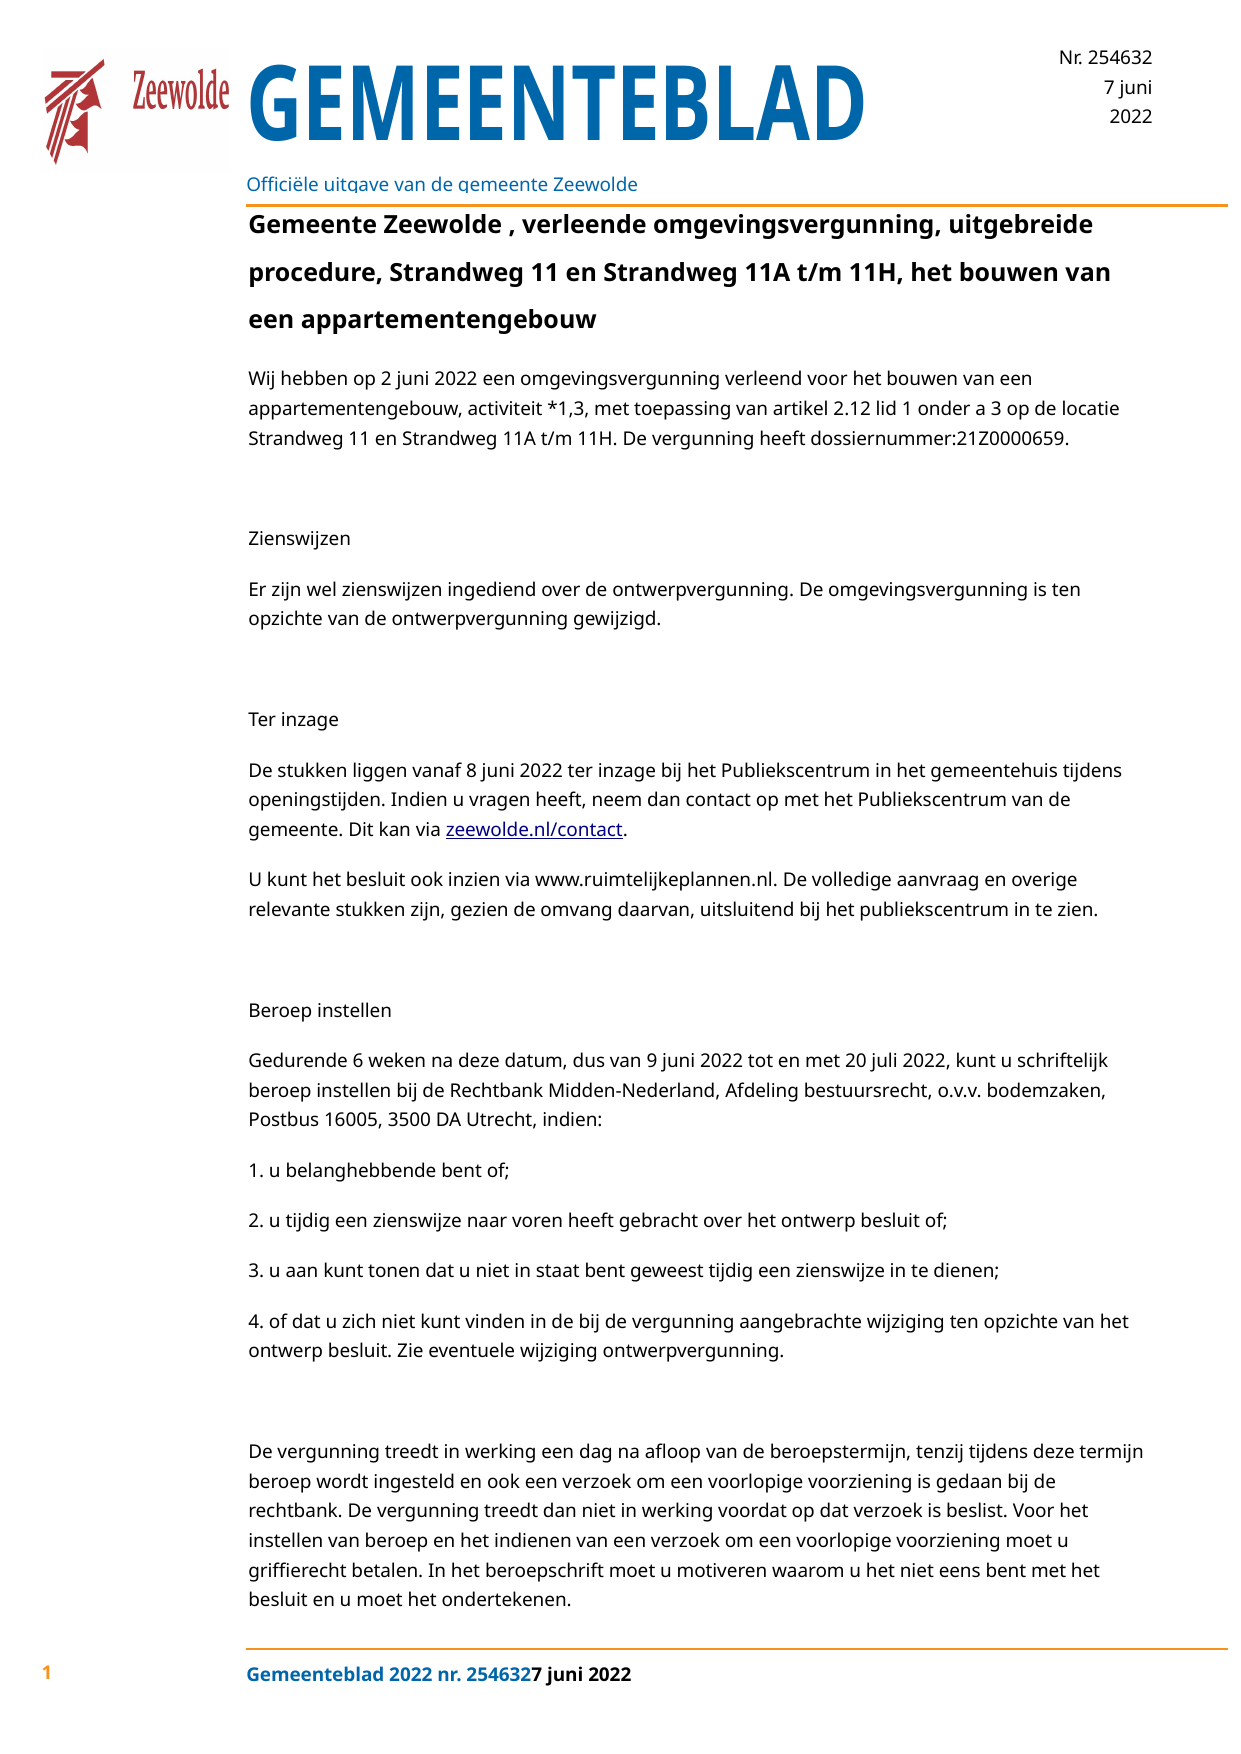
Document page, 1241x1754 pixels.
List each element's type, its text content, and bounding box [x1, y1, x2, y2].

text De stukken liggen vanaf 8 juni 2022 ter inzage bij het Publiekscentrum in het gemeentehuis tijdens openingstijden. Indien u vragen heeft, neem dan contact op met het Publiekscentrum van de gemeente. Dit kan via zeewolde.nl/contact. [248, 757, 1152, 842]
text 4. of dat u zich niet kunt vinden in de bij de vergunning aangebrachte wijziging ten opzichte van het ontwerp besluit. Zie eventuele wijziging ontwerpvergunning. [248, 1308, 1152, 1363]
text Ter inzage [248, 706, 1152, 732]
text Wij hebben op 2 juni 2022 een omgevingsvergunning verleend voor het bouwen van een appartementengebouw, activiteit *1,3, met toepassing van artikel 2.12 lid 1 onder a 3 op de locatie Strandweg 11 en Strandweg 11A t/m 11H. De vergunning heeft dossiernummer:21Z0000659. [248, 366, 1152, 450]
text 2. u tijdig een zienswijze naar voren heeft gebracht over het ontwerp besluit of; [248, 1207, 1152, 1233]
text Gedurende 6 weken na deze datum, dus van 9 juni 2022 tot en met 20 juli 2022, kunt u schriftelijk beroep instellen bij de Rechtbank Midden-Nederland, Afdeling bestuursrecht, o.v.v. bodemzaken, Postbus 16005, 3500 DA Utrecht, indien: [248, 1047, 1152, 1132]
text U kunt het besluit ook inzien via www.ruimtelijkeplannen.nl. De volledige aanvraag en overige relevante stukken zijn, gezien de omvang daarvan, uitsluitend bij het publiekscentrum in te zien. [248, 866, 1152, 922]
text Zienswijzen [248, 526, 1152, 551]
text Er zijn wel zienswijzen ingediend over de ontwerpvergunning. De omgevingsvergunning is ten opzichte van de ontwerpvergunning gewijzigd. [248, 576, 1152, 631]
text 1. u belanghebbende bent of; [248, 1157, 1152, 1182]
text Beroep instellen [248, 997, 1152, 1022]
text 3. u aan kunt tonen dat u niet in staat bent geweest tijdig een zienswijze in te dienen; [248, 1258, 1152, 1283]
text Gemeente Zeewolde , verleende omgevingsvergunning, uitgebreide procedure, Strandweg 11 en Strandweg 11A t/m 11H, het bouwen van een appartementengebouw [248, 207, 1152, 336]
text De vergunning treedt in werking een dag na afloop van de beroepstermijn, tenzij tijdens deze termijn beroep wordt ingesteld en ook een verzoek om een voorlopige voorziening is gedaan bij de rechtbank. De vergunning treedt dan niet in werking voordat op dat verzoek is beslist. Voor het instellen van beroep en het indienen van een verzoek om een voorlopige voorziening moet u griffierecht betalen. In het beroepschrift moet u motiveren waarom u het niet eens bent met het besluit en u moet het ondertekenen. [248, 1438, 1152, 1612]
picture [41, 47, 231, 172]
